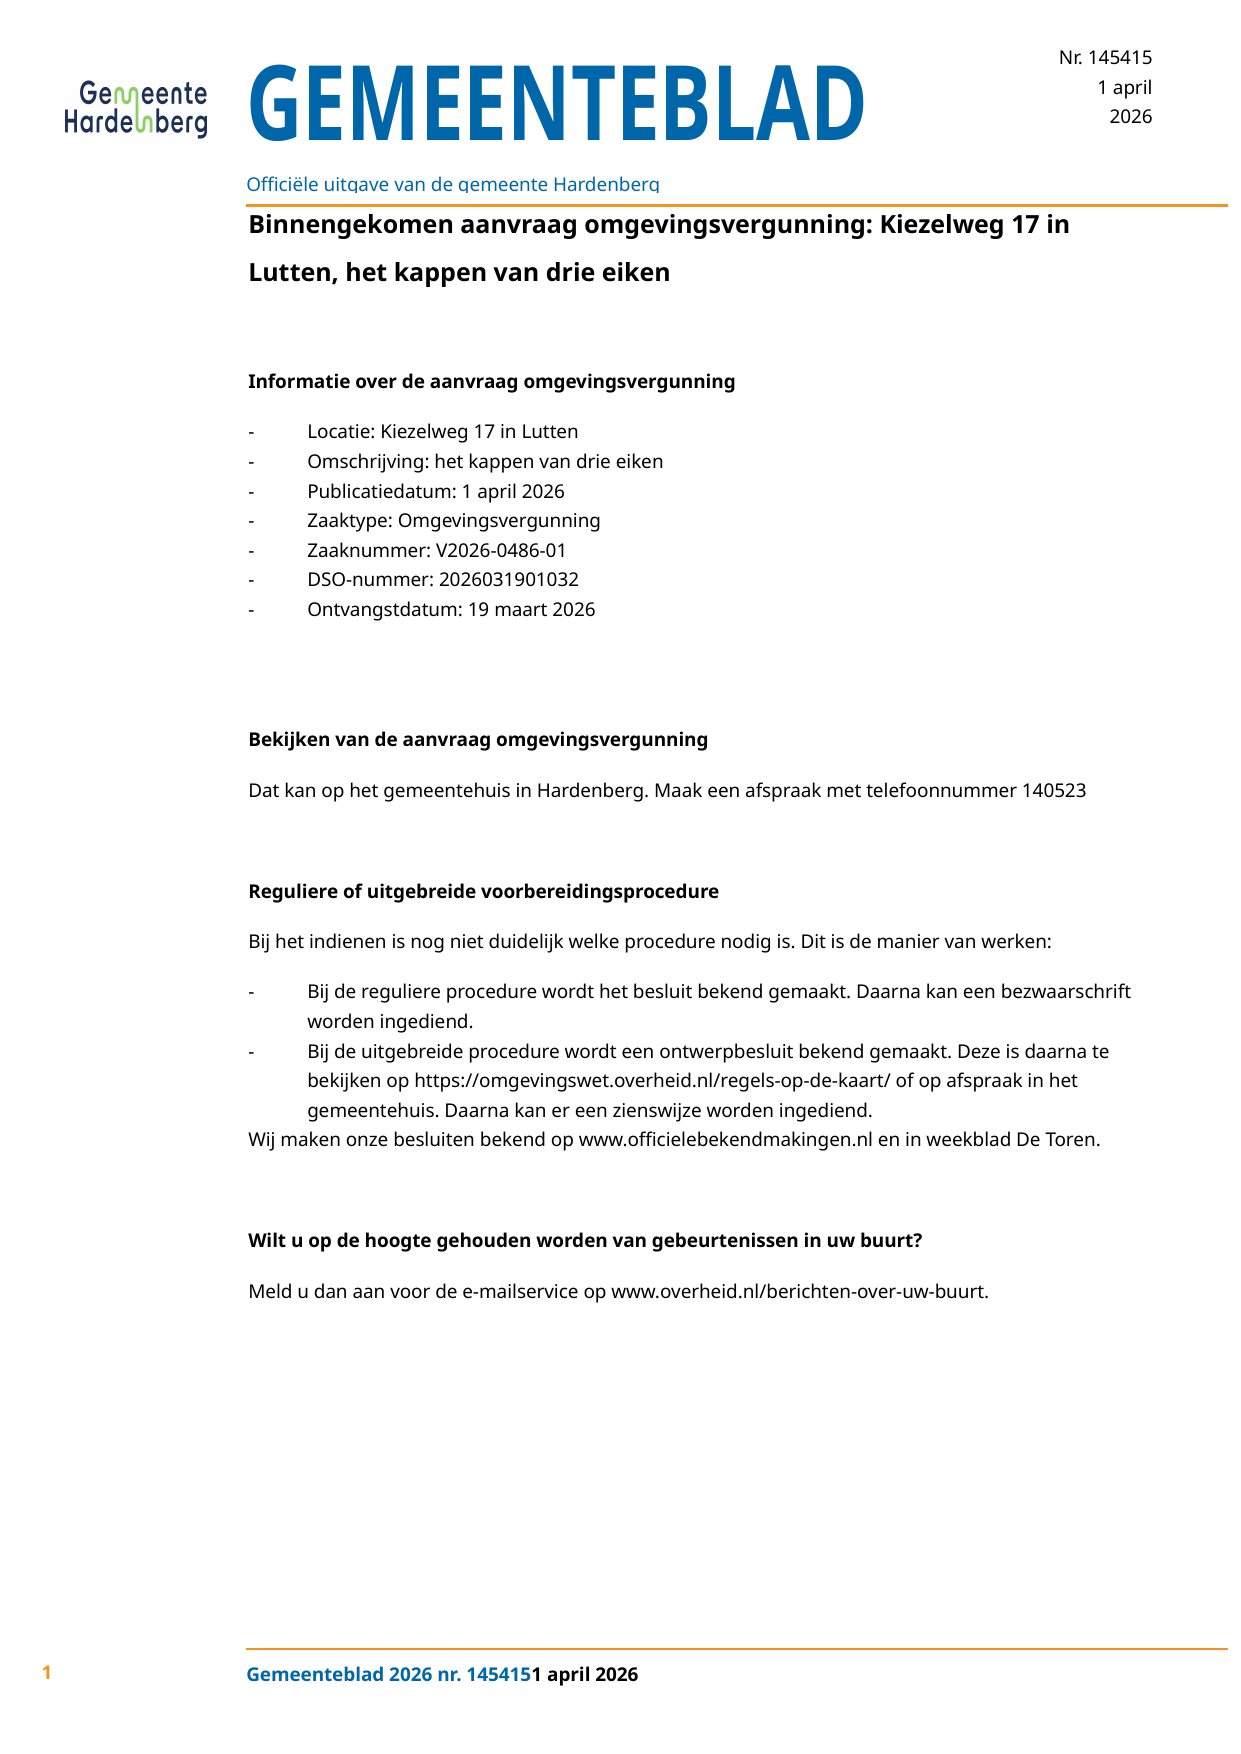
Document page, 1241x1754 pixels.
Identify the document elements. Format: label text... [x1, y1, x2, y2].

text Informatie over de aanvraag omgevingsvergunning [248, 368, 1152, 394]
text Wij maken onze besluiten bekend op www.officielebekendmakingen.nl en in weekblad De Toren. [248, 1127, 1152, 1152]
list Zaaktype: Omgevingsvergunning [248, 507, 1152, 533]
list Omschrijving: het kappen van drie eiken [248, 448, 1152, 474]
text Dat kan op het gemeentehuis in Hardenberg. Maak een afspraak met telefoonnummer 140523 [248, 777, 1152, 803]
list Zaaknummer: V2026-0486-01 [248, 537, 1152, 563]
text Reguliere of uitgebreide voorbereidingsprocedure [248, 878, 1152, 904]
list Publicatiedatum: 1 april 2026 [248, 478, 1152, 504]
list Ontvangstdatum: 19 maart 2026 [248, 596, 1152, 622]
text Meld u dan aan voor de e-mailservice op www.overheid.nl/berichten-over-uw-buurt. [248, 1278, 1152, 1304]
text Bij het indienen is nog niet duidelijk welke procedure nodig is. Dit is de manier van werken: [248, 928, 1152, 954]
picture [41, 47, 231, 172]
list Bij de uitgebreide procedure wordt een ontwerpbesluit bekend gemaakt. Deze is daarna te bekijken op https://omgevingswet.overheid.nl/regels-op-de-kaart/ of op afspraak in het gemeentehuis. Daarna kan er een zienswijze worden ingediend. [248, 1038, 1152, 1123]
text Binnengekomen aanvraag omgevingsvergunning: Kiezelweg 17 in Lutten, het kappen van drie eiken [248, 207, 1152, 288]
list Locatie: Kiezelweg 17 in Lutten [248, 419, 1152, 444]
list Bij de reguliere procedure wordt het besluit bekend gemaakt. Daarna kan een bezwaarschrift worden ingediend. [248, 979, 1152, 1034]
text Wilt u op de hoogte gehouden worden van gebeurtenissen in uw buurt? [248, 1227, 1152, 1253]
list DSO-nummer: 2026031901032 [248, 567, 1152, 592]
text Bekijken van de aanvraag omgevingsvergunning [248, 727, 1152, 752]
